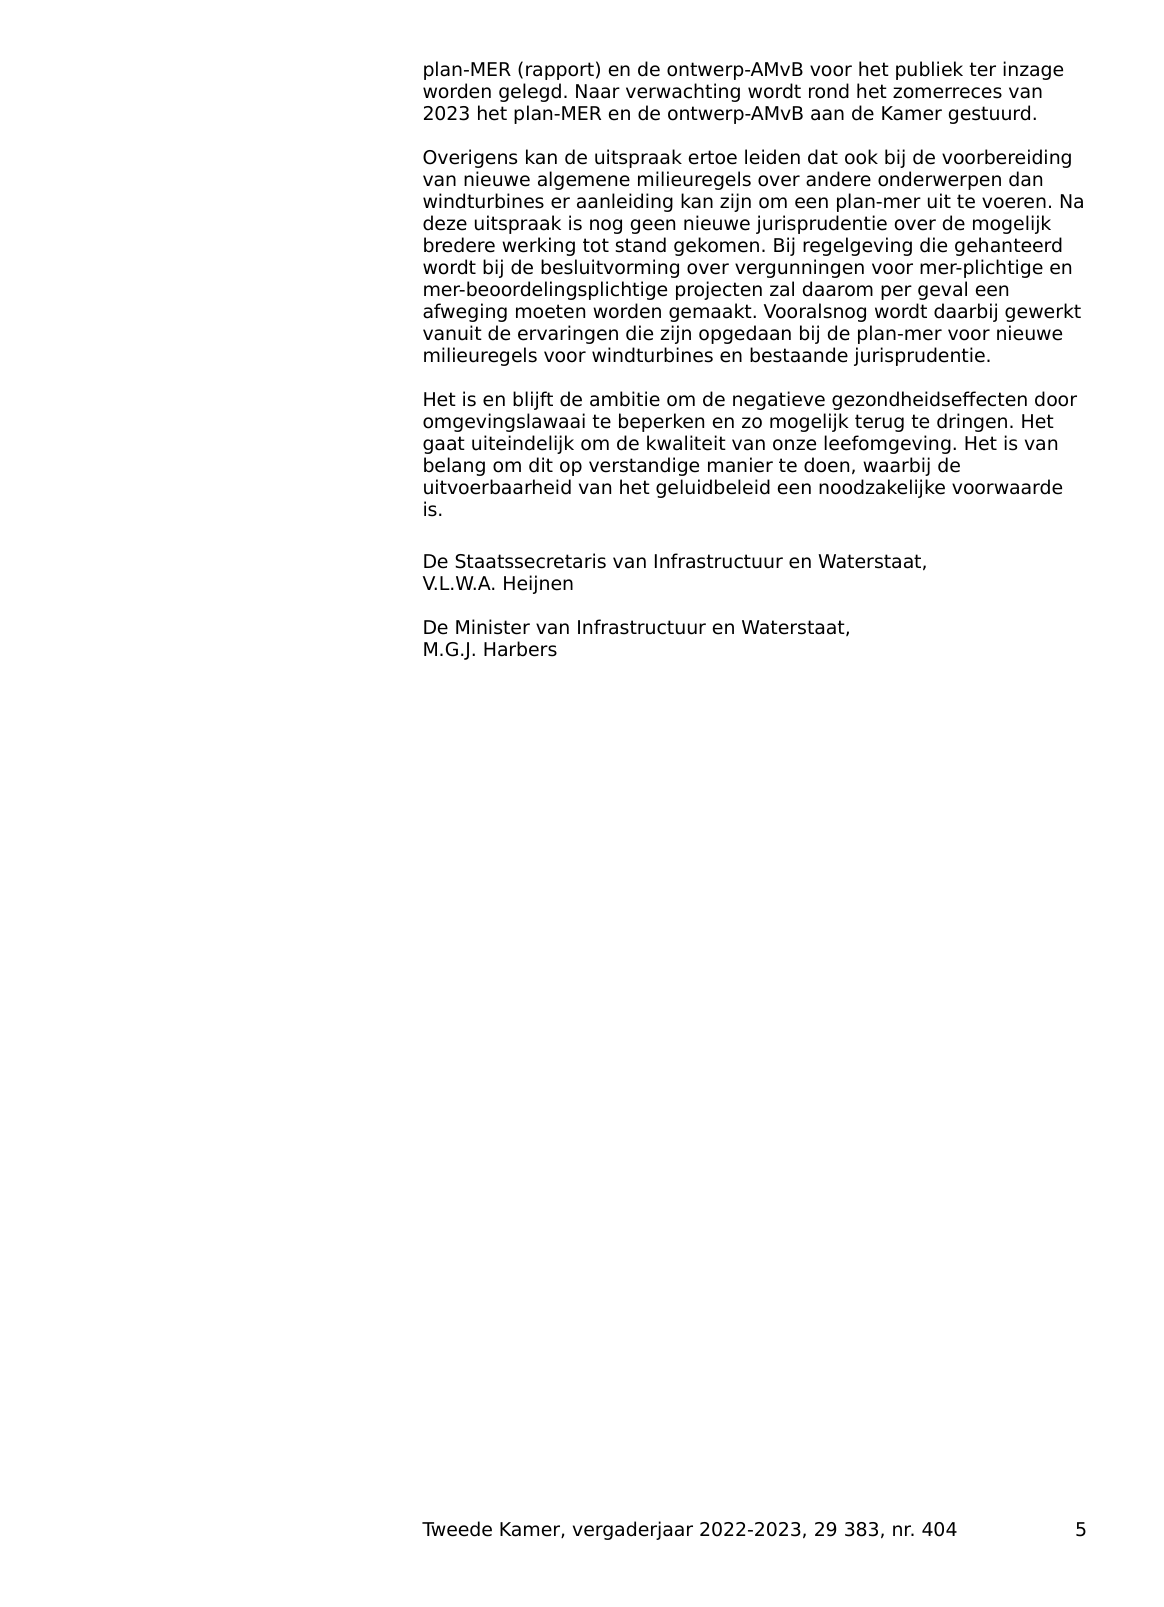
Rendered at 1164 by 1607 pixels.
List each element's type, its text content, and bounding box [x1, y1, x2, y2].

text De Staatssecretaris van Infrastructuur en Waterstaat, V.L.W.A. Heijnen [422, 551, 1087, 595]
text De Minister van Infrastructuur en Waterstaat, M.G.J. Harbers [422, 617, 1087, 661]
text Het is en blijft de ambitie om de negatieve gezondheidseffecten door omgevingslawaai te beperken en zo mogelijk terug te dringen. Het gaat uiteindelijk om de kwaliteit van onze leefomgeving. Het is van belang om dit op verstandige manier te doen, waarbij de uitvoerbaarheid van het geluidbeleid een noodzakelijke voorwaarde is. [422, 389, 1087, 521]
text plan-MER (rapport) en de ontwerp-AMvB voor het publiek ter inzage worden gelegd. Naar verwachting wordt rond het zomerreces van 2023 het plan-MER en de ontwerp-AMvB aan de Kamer gestuurd. [422, 59, 1087, 125]
text Overigens kan de uitspraak ertoe leiden dat ook bij de voorbereiding van nieuwe algemene milieuregels over andere onderwerpen dan windturbines er aanleiding kan zijn om een plan-mer uit te voeren. Na deze uitspraak is nog geen nieuwe jurisprudentie over de mogelijk bredere werking tot stand gekomen. Bij regelgeving die gehanteerd wordt bij de besluitvorming over vergunningen voor mer-plichtige en mer-beoordelingsplichtige projecten zal daarom per geval een afweging moeten worden gemaakt. Vooralsnog wordt daarbij gewerkt vanuit de ervaringen die zijn opgedaan bij de plan-mer voor nieuwe milieuregels voor windturbines en bestaande jurisprudentie. [422, 147, 1087, 367]
